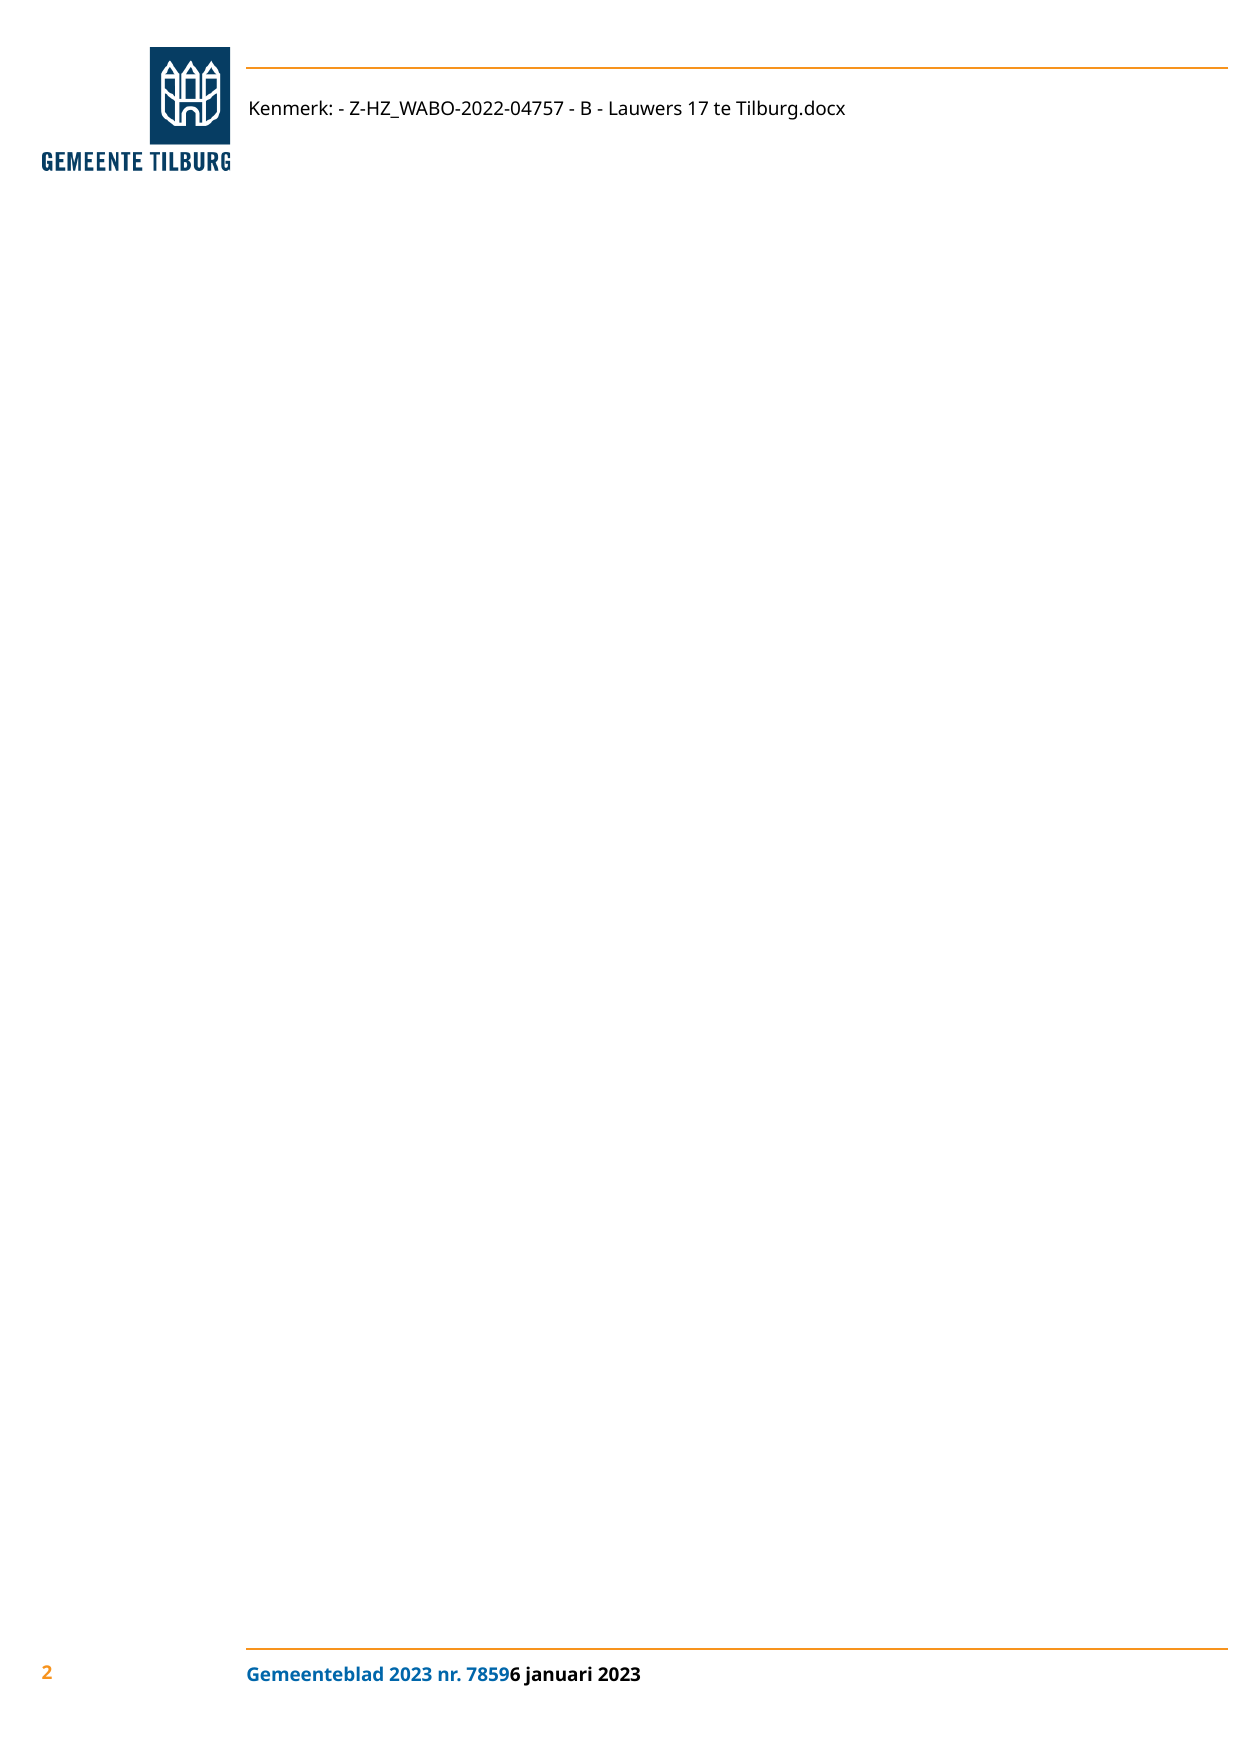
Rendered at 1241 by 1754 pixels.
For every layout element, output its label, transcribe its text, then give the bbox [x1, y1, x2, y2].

picture [41, 47, 231, 172]
text Kenmerk: - Z-HZ_WABO-2022-04757 - B - Lauwers 17 te Tilburg.docx [248, 95, 1152, 121]
